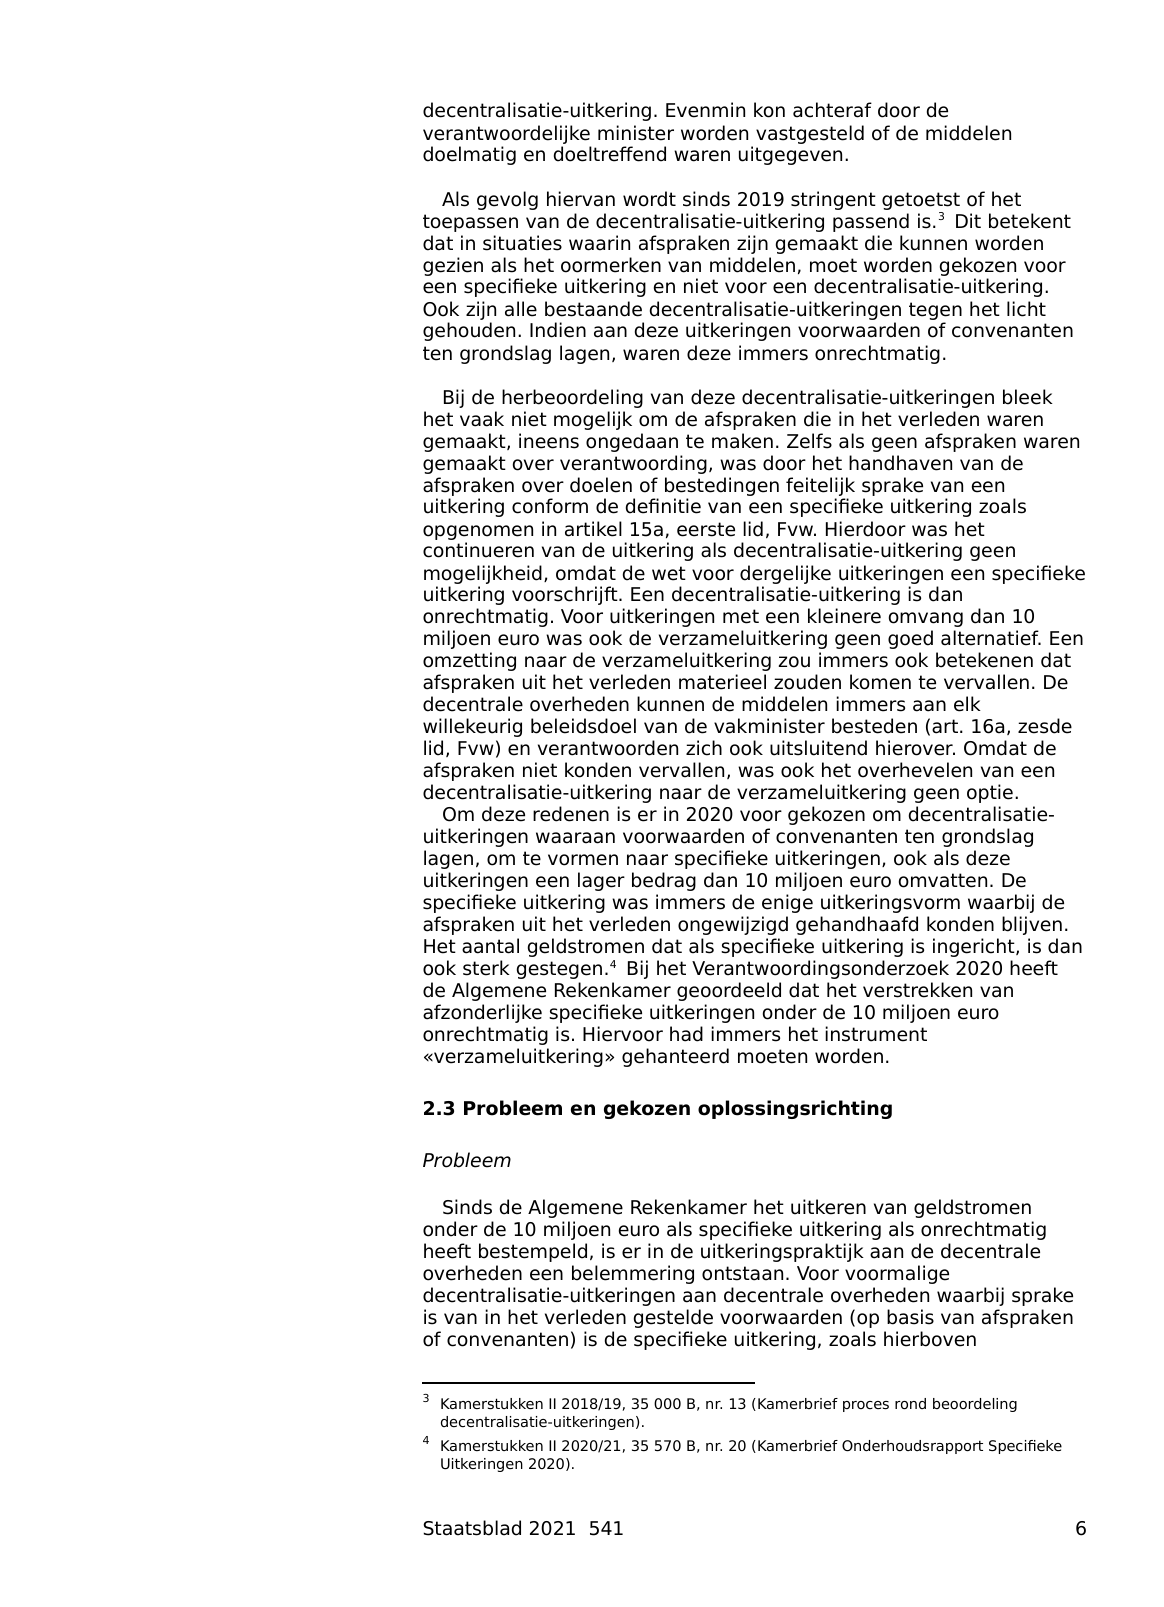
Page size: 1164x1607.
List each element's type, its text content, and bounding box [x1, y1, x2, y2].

text decentralisatie-uitkering. Evenmin kon achteraf door de verantwoordelijke minister worden vastgesteld of de middelen doelmatig en doeltreffend waren uitgegeven. [422, 100, 1087, 166]
text Als gevolg hiervan wordt sinds 2019 stringent getoetst of het toepassen van de decentralisatie-uitkering passend is. Dit betekent dat in situaties waarin afspraken zijn gemaakt die kunnen worden gezien als het oormerken van middelen, moet worden gekozen voor een specifieke uitkering en niet voor een decentralisatie-uitkering. Ook zijn alle bestaande decentralisatie-uitkeringen tegen het licht gehouden. Indien aan deze uitkeringen voorwaarden of convenanten ten grondslag lagen, waren deze immers onrechtmatig. [422, 188, 1087, 364]
text Sinds de Algemene Rekenkamer het uitkeren van geldstromen onder de 10 miljoen euro als specifieke uitkering als onrechtmatig heeft bestempeld, is er in de uitkeringspraktijk aan de decentrale overheden een belemmering ontstaan. Voor voormalige decentralisatie-uitkeringen aan decentrale overheden waarbij sprake is van in het verleden gestelde voorwaarden (op basis van afspraken of convenanten) is de specifieke uitkering, zoals hierboven [422, 1197, 1087, 1351]
text Kamerstukken II 2018/19, 35 000 B, nr. 13 (Kamerbrief proces rond beoordeling decentralisatie-uitkeringen). [422, 1392, 1087, 1431]
text Om deze redenen is er in 2020 voor gekozen om decentralisatie-uitkeringen waaraan voorwaarden of convenanten ten grondslag lagen, om te vormen naar specifieke uitkeringen, ook als deze uitkeringen een lager bedrag dan 10 miljoen euro omvatten. De specifieke uitkering was immers de enige uitkeringsvorm waarbij de afspraken uit het verleden ongewijzigd gehandhaafd konden blijven. Het aantal geldstromen dat als specifieke uitkering is ingericht, is dan ook sterk gestegen. Bij het Verantwoordingsonderzoek 2020 heeft de Algemene Rekenkamer geoordeeld dat het verstrekken van afzonderlijke specifieke uitkeringen onder de 10 miljoen euro onrechtmatig is. Hiervoor had immers het instrument «verzameluitkering» gehanteerd moeten worden. [422, 804, 1087, 1068]
subtitle 2.3 Probleem en gekozen oplossingsrichting [422, 1098, 1087, 1120]
subtitle Probleem [422, 1150, 1087, 1172]
text Kamerstukken II 2020/21, 35 570 B, nr. 20 (Kamerbrief Onderhoudsrapport Specifieke Uitkeringen 2020). [422, 1434, 1087, 1473]
text Bij de herbeoordeling van deze decentralisatie-uitkeringen bleek het vaak niet mogelijk om de afspraken die in het verleden waren gemaakt, ineens ongedaan te maken. Zelfs als geen afspraken waren gemaakt over verantwoording, was door het handhaven van de afspraken over doelen of bestedingen feitelijk sprake van een uitkering conform de definitie van een specifieke uitkering zoals opgenomen in artikel 15a, eerste lid, Fvw. Hierdoor was het continueren van de uitkering als decentralisatie-uitkering geen mogelijkheid, omdat de wet voor dergelijke uitkeringen een specifieke uitkering voorschrijft. Een decentralisatie-uitkering is dan onrechtmatig. Voor uitkeringen met een kleinere omvang dan 10 miljoen euro was ook de verzameluitkering geen goed alternatief. Een omzetting naar de verzameluitkering zou immers ook betekenen dat afspraken uit het verleden materieel zouden komen te vervallen. De decentrale overheden kunnen de middelen immers aan elk willekeurig beleidsdoel van de vakminister besteden (art. 16a, zesde lid, Fvw) en verantwoorden zich ook uitsluitend hierover. Omdat de afspraken niet konden vervallen, was ook het overhevelen van een decentralisatie-uitkering naar de verzameluitkering geen optie. [422, 387, 1087, 804]
